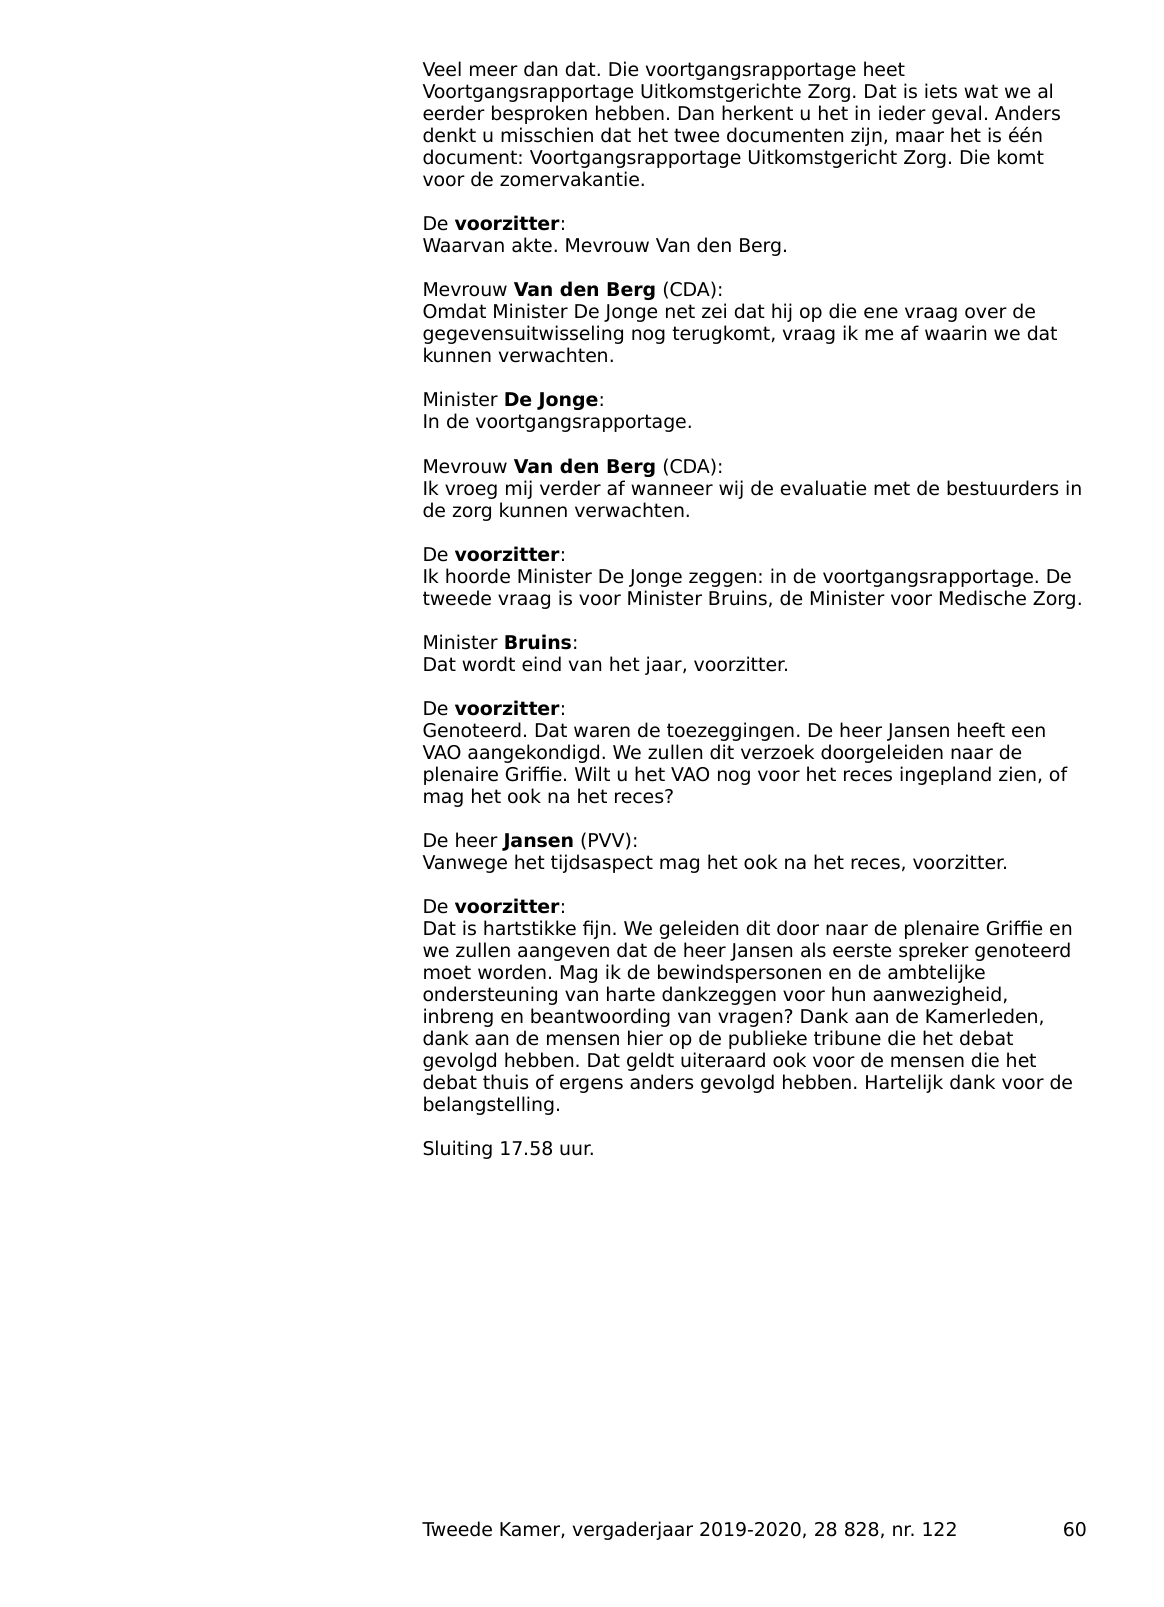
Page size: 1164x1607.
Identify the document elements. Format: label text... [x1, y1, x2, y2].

text De voorzitter: [422, 896, 1087, 918]
text Omdat Minister De Jonge net zei dat hij op die ene vraag over de gegevensuitwisseling nog terugkomt, vraag ik me af waarin we dat kunnen verwachten. [422, 301, 1087, 367]
text De voorzitter: [422, 213, 1087, 235]
text De voorzitter: [422, 698, 1087, 720]
text Mevrouw Van den Berg (CDA): [422, 456, 1087, 477]
text Waarvan akte. Mevrouw Van den Berg. [422, 235, 1087, 257]
text Minister Bruins: [422, 632, 1087, 654]
text Mevrouw Van den Berg (CDA): [422, 279, 1087, 301]
text Dat is hartstikke fijn. We geleiden dit door naar de plenaire Griffie en we zullen aangeven dat de heer Jansen als eerste spreker genoteerd moet worden. Mag ik de bewindspersonen en de ambtelijke ondersteuning van harte dankzeggen voor hun aanwezigheid, inbreng en beantwoording van vragen? Dank aan de Kamerleden, dank aan de mensen hier op de publieke tribune die het debat gevolgd hebben. Dat geldt uiteraard ook voor de mensen die het debat thuis of ergens anders gevolgd hebben. Hartelijk dank voor de belangstelling. [422, 918, 1087, 1116]
text Ik vroeg mij verder af wanneer wij de evaluatie met de bestuurders in de zorg kunnen verwachten. [422, 477, 1087, 521]
text Sluiting 17.58 uur. [422, 1138, 1087, 1160]
text In de voortgangsrapportage. [422, 411, 1087, 433]
text De heer Jansen (PVV): [422, 830, 1087, 852]
text Dat wordt eind van het jaar, voorzitter. [422, 654, 1087, 676]
text Minister De Jonge: [422, 389, 1087, 411]
text De voorzitter: [422, 544, 1087, 566]
text Veel meer dan dat. Die voortgangsrapportage heet Voortgangsrapportage Uitkomstgerichte Zorg. Dat is iets wat we al eerder besproken hebben. Dan herkent u het in ieder geval. Anders denkt u misschien dat het twee documenten zijn, maar het is één document: Voortgangsrapportage Uitkomstgericht Zorg. Die komt voor de zomervakantie. [422, 59, 1087, 191]
text Ik hoorde Minister De Jonge zeggen: in de voortgangsrapportage. De tweede vraag is voor Minister Bruins, de Minister voor Medische Zorg. [422, 566, 1087, 609]
text Genoteerd. Dat waren de toezeggingen. De heer Jansen heeft een VAO aangekondigd. We zullen dit verzoek doorgeleiden naar de plenaire Griffie. Wilt u het VAO nog voor het reces ingepland zien, of mag het ook na het reces? [422, 720, 1087, 808]
text Vanwege het tijdsaspect mag het ook na het reces, voorzitter. [422, 852, 1087, 874]
